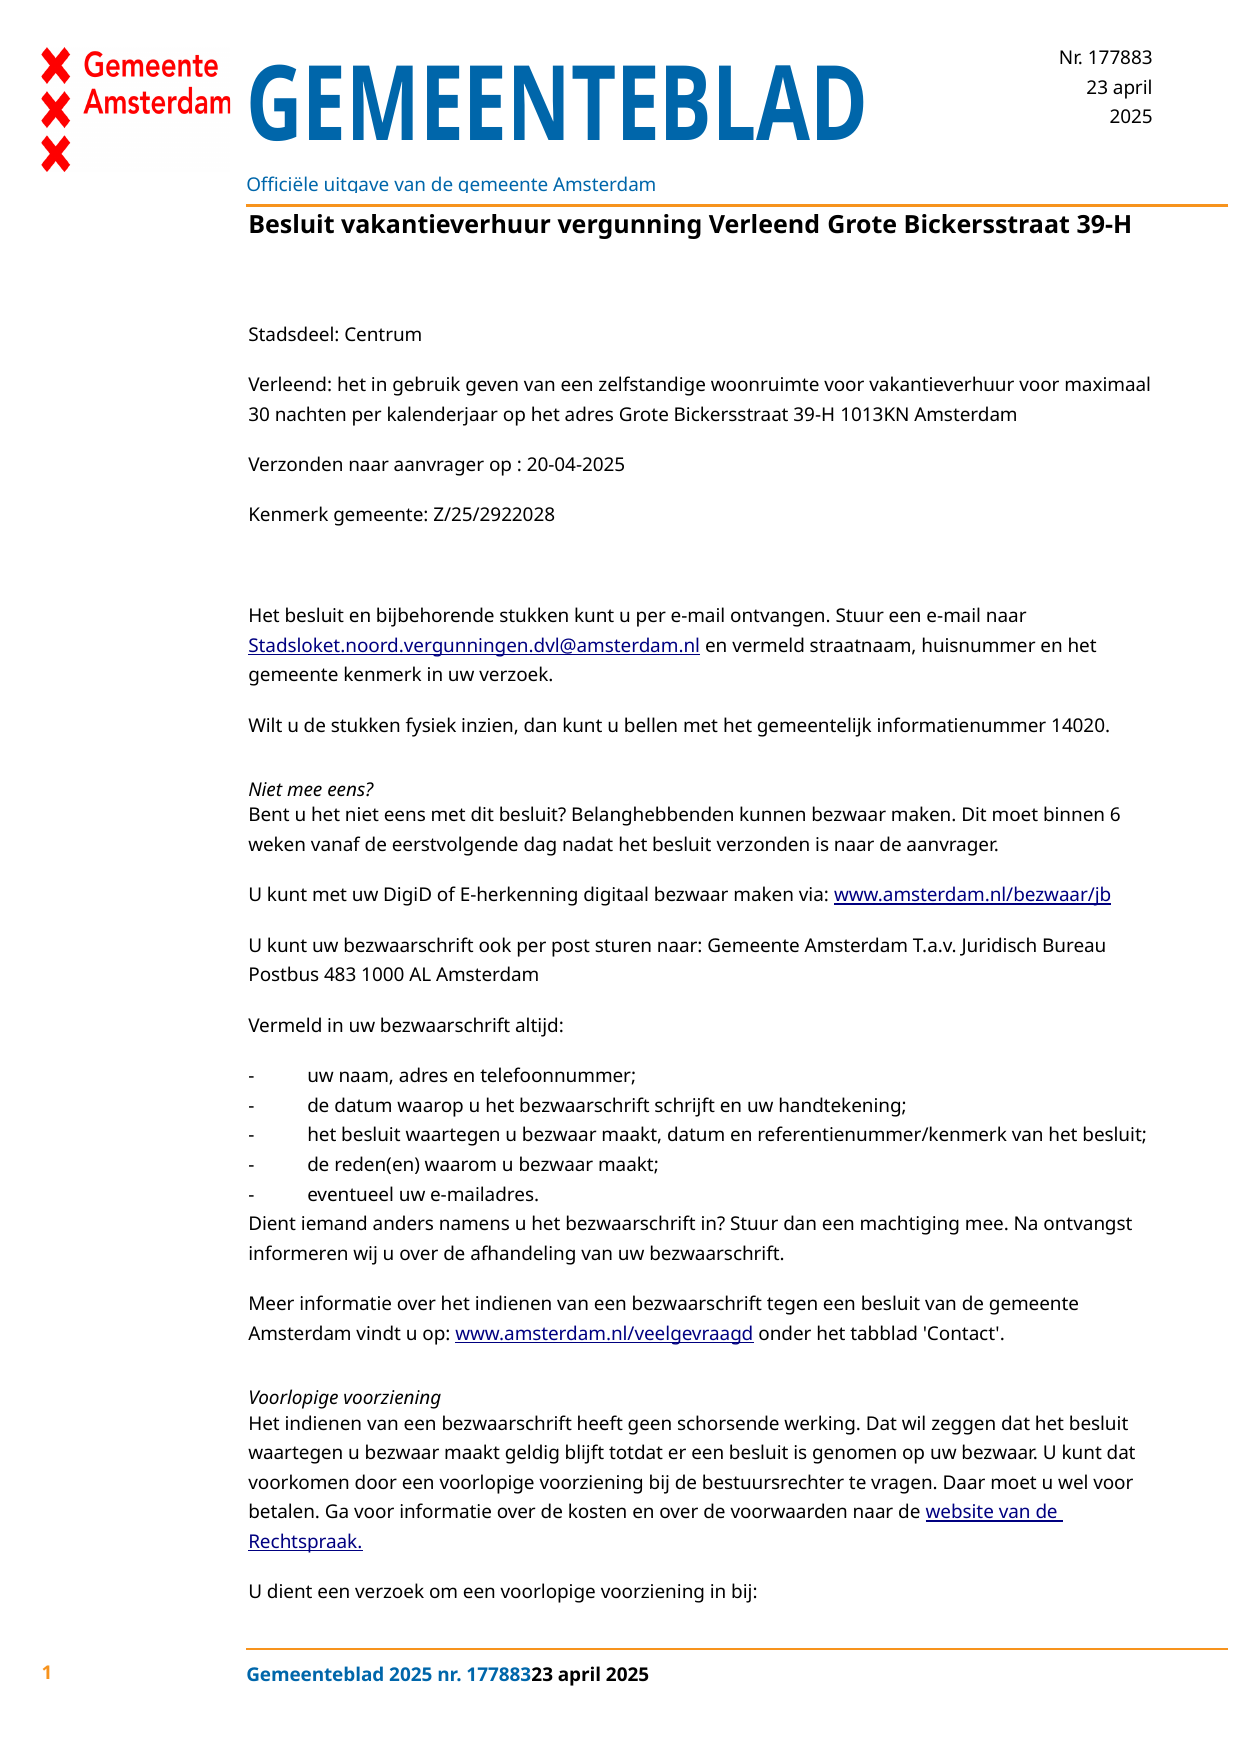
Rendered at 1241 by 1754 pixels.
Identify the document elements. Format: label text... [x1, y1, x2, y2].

list eventueel uw e-mailadres. [248, 1181, 1152, 1207]
text Het indienen van een bezwaarschrift heeft geen schorsende werking. Dat wil zeggen dat het besluit waartegen u bezwaar maakt geldig blijft totdat er een besluit is genomen op uw bezwaar. U kunt dat voorkomen door een voorlopige voorziening bij de bestuursrechter te vragen. Daar moet u wel voor betalen. Ga voor informatie over de kosten en over de voorwaarden naar de website van de Rechtspraak. [248, 1410, 1152, 1554]
text Bent u het niet eens met dit besluit? Belanghebbenden kunnen bezwaar maken. Dit moet binnen 6 weken vanaf de eerstvolgende dag nadat het besluit verzonden is naar de aanvrager. [248, 802, 1152, 857]
list de reden(en) waarom u bezwaar maakt; [248, 1151, 1152, 1177]
text Dient iemand anders namens u het bezwaarschrift in? Stuur dan een machtiging mee. Na ontvangst informeren wij u over de afhandeling van uw bezwaarschrift. [248, 1210, 1152, 1266]
text Verleend: het in gebruik geven van een zelfstandige woonruimte voor vakantieverhuur voor maximaal 30 nachten per kalenderjaar op het adres Grote Bickersstraat 39-H 1013KN Amsterdam [248, 371, 1152, 426]
text U kunt uw bezwaarschrift ook per post sturen naar: Gemeente Amsterdam T.a.v. Juridisch Bureau Postbus 483 1000 AL Amsterdam [248, 932, 1152, 987]
text U kunt met uw DigiD of E-herkenning digitaal bezwaar maken via: www.amsterdam.nl/bezwaar/jb [248, 882, 1152, 907]
text Kenmerk gemeente: Z/25/2922028 [248, 502, 1152, 527]
text U dient een verzoek om een voorlopige voorziening in bij: [248, 1578, 1152, 1604]
list de datum waarop u het bezwaarschrift schrijft en uw handtekening; [248, 1092, 1152, 1118]
text Het besluit en bijbehorende stukken kunt u per e-mail ontvangen. Stuur een e-mail naar Stadsloket.noord.vergunningen.dvl@amsterdam.nl en vermeld straatnaam, huisnummer en het gemeente kenmerk in uw verzoek. [248, 602, 1152, 687]
text Vermeld in uw bezwaarschrift altijd: [248, 1012, 1152, 1038]
text Verzonden naar aanvrager op : 20-04-2025 [248, 451, 1152, 477]
text Meer informatie over het indienen van een bezwaarschrift tegen een besluit van de gemeente Amsterdam vindt u op: www.amsterdam.nl/veelgevraagd onder het tabblad 'Contact'. [248, 1290, 1152, 1346]
text Besluit vakantieverhuur vergunning Verleend Grote Bickersstraat 39-H [248, 207, 1152, 241]
picture [41, 47, 231, 172]
text Niet mee eens? [248, 776, 1152, 802]
text Wilt u de stukken fysiek inzien, dan kunt u bellen met het gemeentelijk informatienummer 14020. [248, 712, 1152, 738]
text Stadsdeel: Centrum [248, 321, 1152, 346]
list het besluit waartegen u bezwaar maakt, datum en referentienummer/kenmerk van het besluit; [248, 1122, 1152, 1147]
text Voorlopige voorziening [248, 1384, 1152, 1410]
list uw naam, adres en telefoonnummer; [248, 1062, 1152, 1088]
